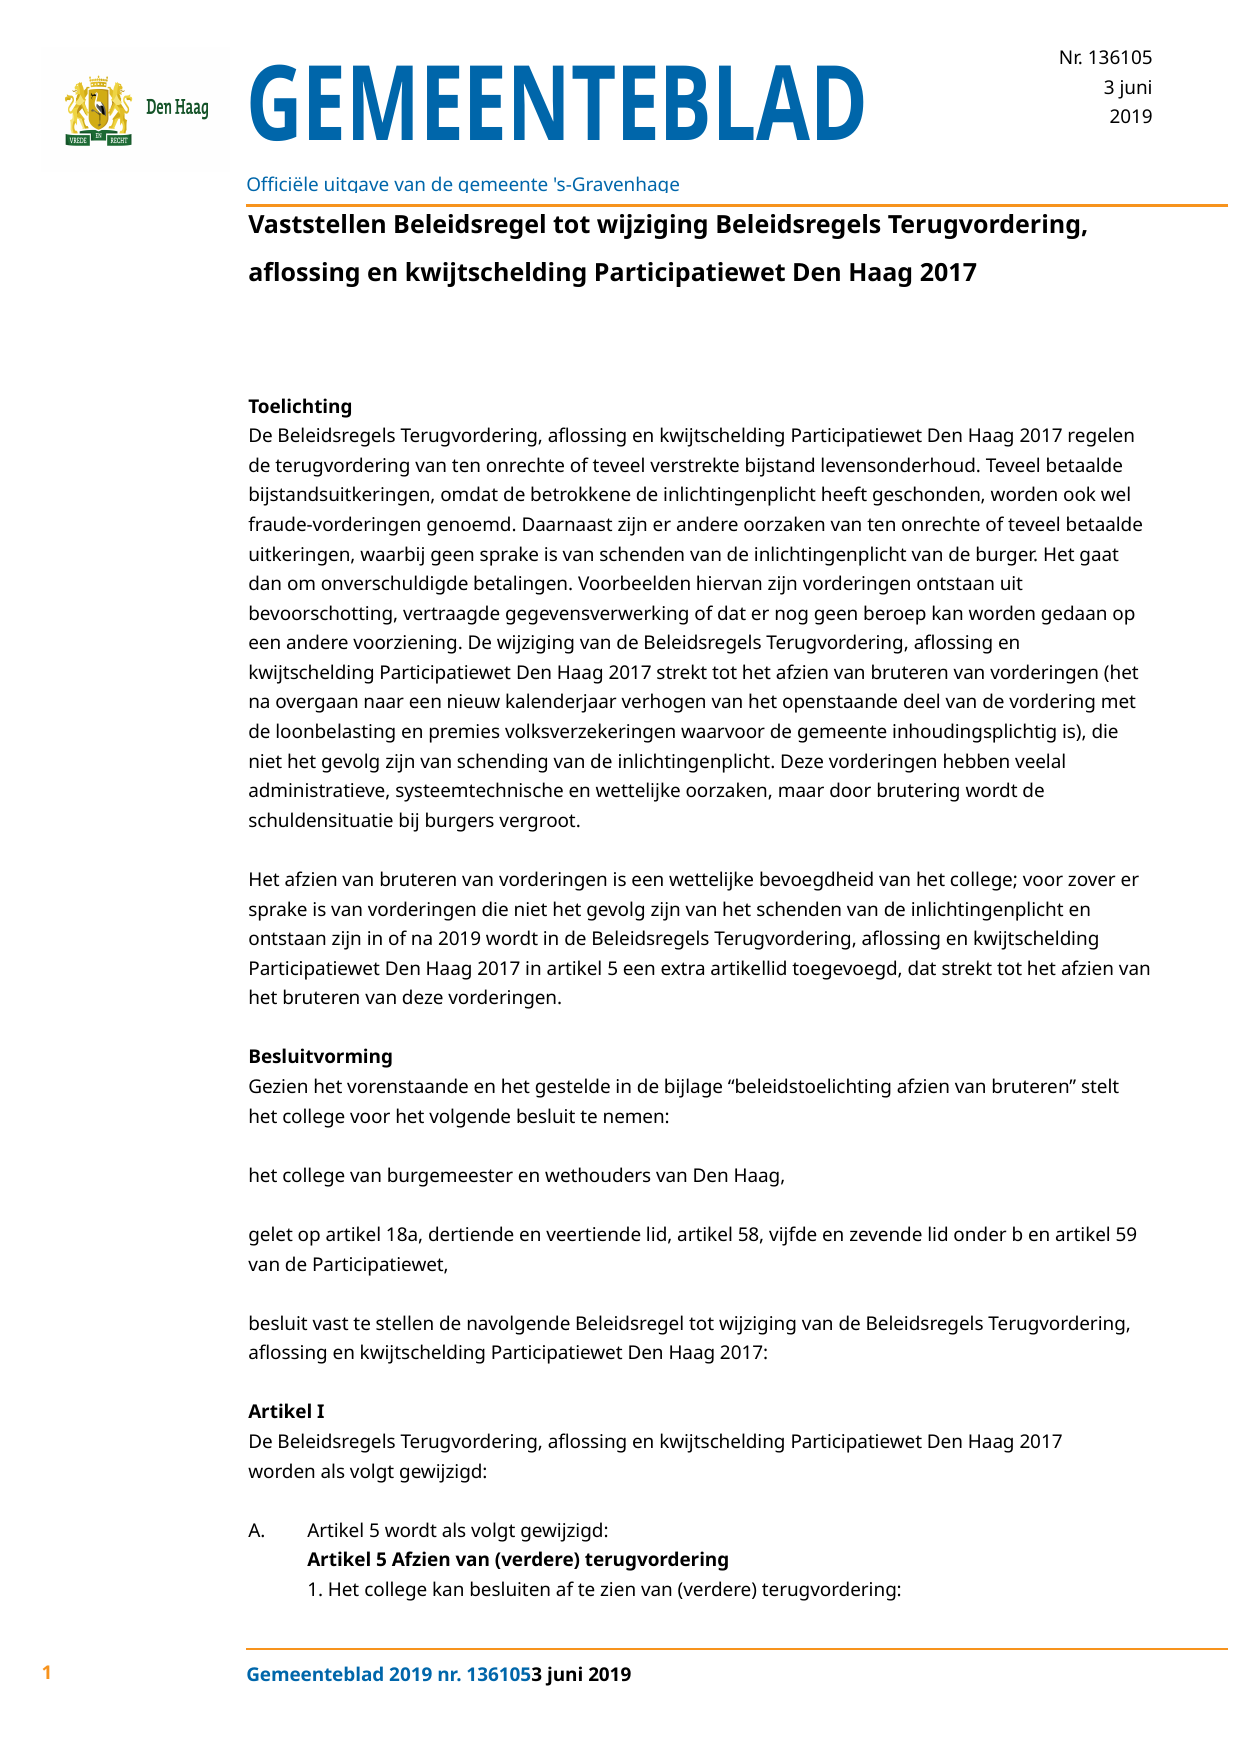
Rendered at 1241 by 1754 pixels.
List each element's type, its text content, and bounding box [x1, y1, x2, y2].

list 1. Het college kan besluiten af te zien van (verdere) terugvordering: [248, 1576, 1152, 1602]
list Artikel 5 wordt als volgt gewijzigd: [248, 1517, 1152, 1543]
picture [41, 47, 231, 172]
text besluit vast te stellen de navolgende Beleidsregel tot wijziging van de Beleidsregels Terugvordering, aflossing en kwijtschelding Participatiewet Den Haag 2017: [248, 1310, 1152, 1365]
text De Beleidsregels Terugvordering, aflossing en kwijtschelding Participatiewet Den Haag 2017 regelen de terugvordering van ten onrechte of teveel verstrekte bijstand levensonderhoud. Teveel betaalde bijstandsuitkeringen, omdat de betrokkene de inlichtingenplicht heeft geschonden, worden ook wel fraude-vorderingen genoemd. Daarnaast zijn er andere oorzaken van ten onrechte of teveel betaalde uitkeringen, waarbij geen sprake is van schenden van de inlichtingenplicht van de burger. Het gaat dan om onverschuldigde betalingen. Voorbeelden hiervan zijn vorderingen ontstaan uit bevoorschotting, vertraagde gegevensverwerking of dat er nog geen beroep kan worden gedaan op een andere voorziening. De wijziging van de Beleidsregels Terugvordering, aflossing en kwijtschelding Participatiewet Den Haag 2017 strekt tot het afzien van bruteren van vorderingen (het na overgaan naar een nieuw kalenderjaar verhogen van het openstaande deel van de vordering met de loonbelasting en premies volksverzekeringen waarvoor de gemeente inhoudingsplichtig is), die niet het gevolg zijn van schending van de inlichtingenplicht. Deze vorderingen hebben veelal administratieve, systeemtechnische en wettelijke oorzaken, maar door brutering wordt de schuldensituatie bij burgers vergroot. [248, 422, 1152, 833]
text gelet op artikel 18a, dertiende en veertiende lid, artikel 58, vijfde en zevende lid onder b en artikel 59 van de Participatiewet, [248, 1221, 1152, 1277]
text Artikel I [248, 1399, 1152, 1424]
list Artikel 5 Afzien van (verdere) terugvordering [248, 1547, 1152, 1572]
text het college van burgemeester en wethouders van Den Haag, [248, 1162, 1152, 1188]
text Toelichting [248, 393, 1152, 419]
text De Beleidsregels Terugvordering, aflossing en kwijtschelding Participatiewet Den Haag 2017 [248, 1428, 1152, 1454]
text worden als volgt gewijzigd: [248, 1458, 1152, 1484]
text Het afzien van bruteren van vorderingen is een wettelijke bevoegdheid van het college; voor zover er sprake is van vorderingen die niet het gevolg zijn van het schenden van de inlichtingenplicht en ontstaan zijn in of na 2019 wordt in de Beleidsregels Terugvordering, aflossing en kwijtschelding Participatiewet Den Haag 2017 in artikel 5 een extra artikellid toegevoegd, dat strekt tot het afzien van het bruteren van deze vorderingen. [248, 866, 1152, 1010]
text Vaststellen Beleidsregel tot wijziging Beleidsregels Terugvordering, aflossing en kwijtschelding Participatiewet Den Haag 2017 [248, 207, 1152, 288]
text Gezien het vorenstaande en het gestelde in de bijlage “beleidstoelichting afzien van bruteren” stelt het college voor het volgende besluit te nemen: [248, 1073, 1152, 1129]
text Besluitvorming [248, 1044, 1152, 1069]
